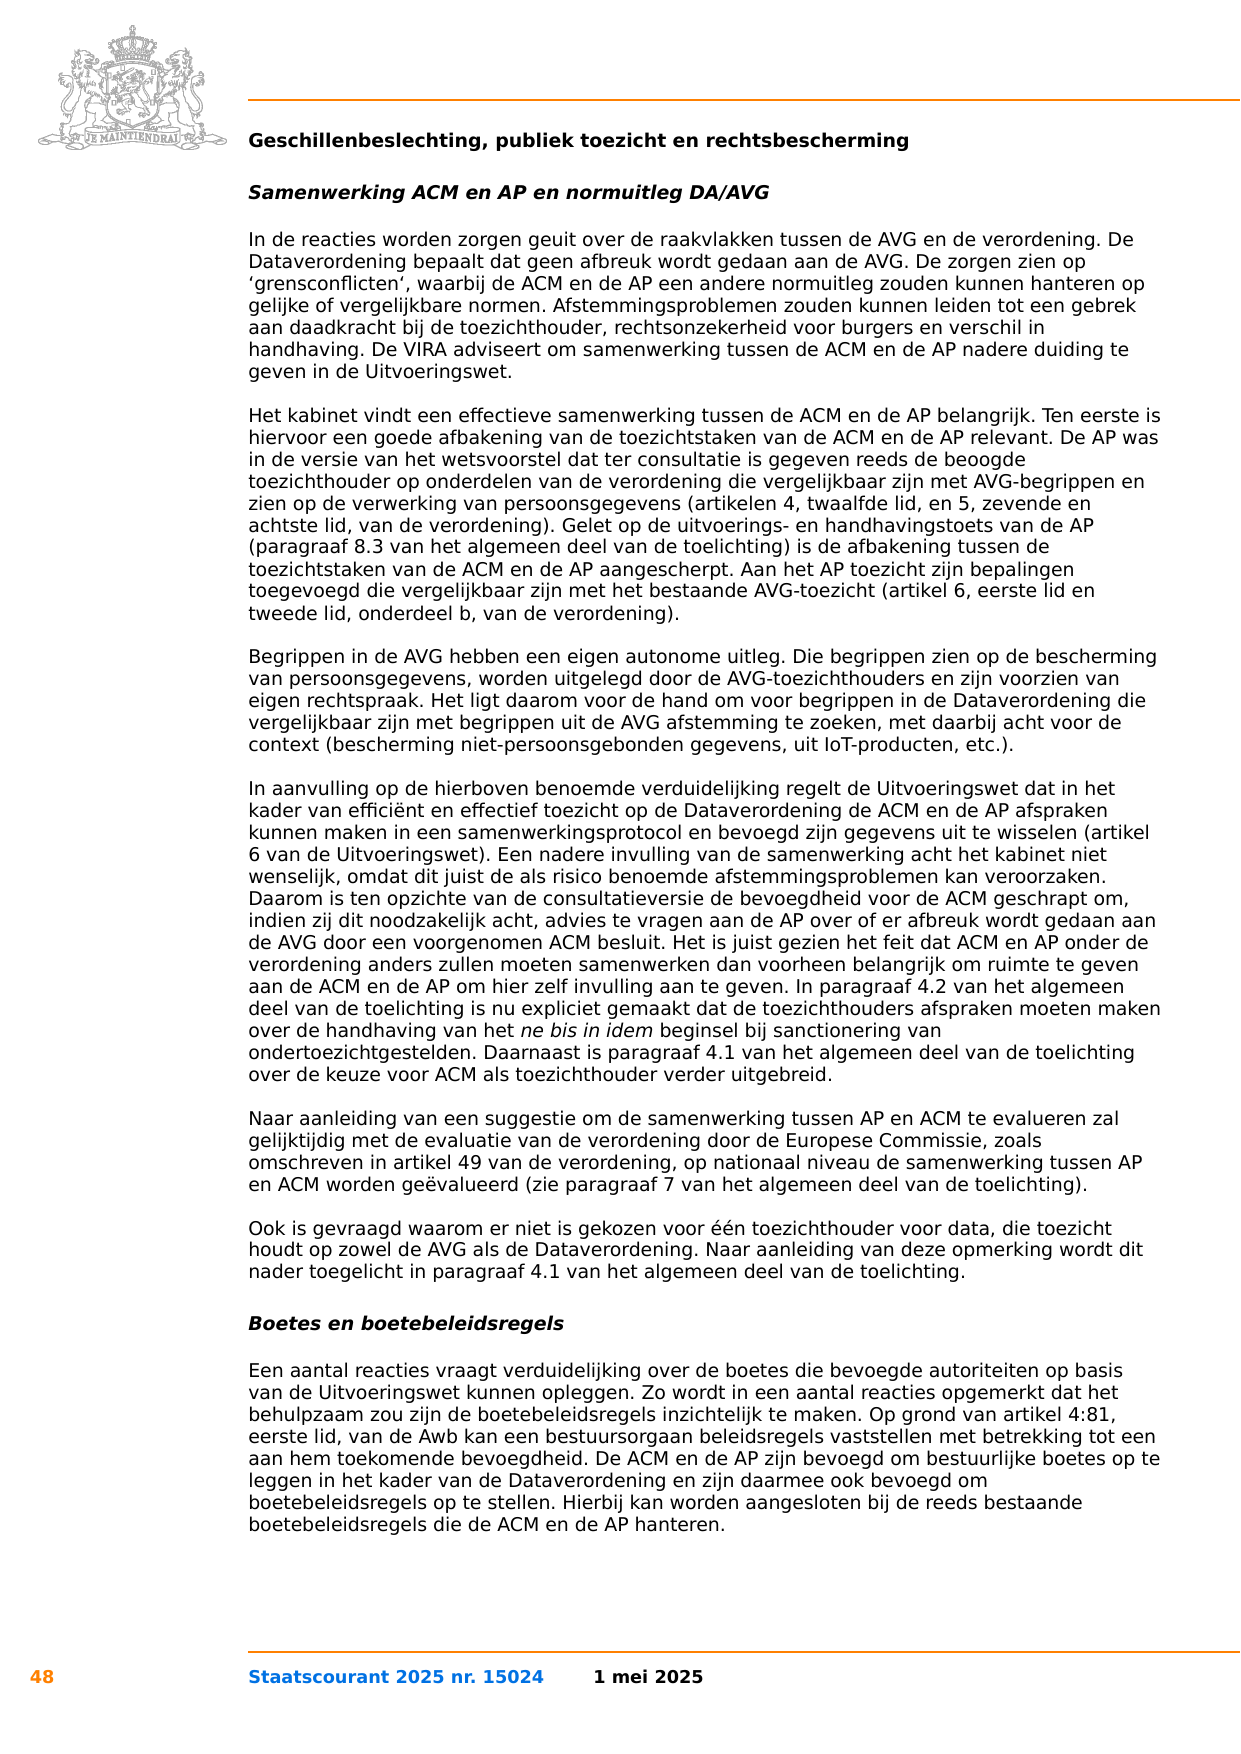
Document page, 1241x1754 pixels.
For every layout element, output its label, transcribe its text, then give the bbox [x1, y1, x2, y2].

text Ook is gevraagd waarom er niet is gekozen voor één toezichthouder voor data, die toezicht houdt op zowel de AVG als de Dataverordening. Naar aanleiding van deze opmerking wordt dit nader toegelicht in paragraaf 4.1 van het algemeen deel van de toelichting. [248, 1217, 1163, 1283]
text Een aantal reacties vraagt verduidelijking over de boetes die bevoegde autoriteiten op basis van de Uitvoeringswet kunnen opleggen. Zo wordt in een aantal reacties opgemerkt dat het behulpzaam zou zijn de boetebeleidsregels inzichtelijk te maken. Op grond van artikel 4:81, eerste lid, van de Awb kan een bestuursorgaan beleidsregels vaststellen met betrekking tot een aan hem toekomende bevoegdheid. De ACM en de AP zijn bevoegd om bestuurlijke boetes op te leggen in het kader van de Dataverordening en zijn daarmee ook bevoegd om boetebeleidsregels op te stellen. Hierbij kan worden aangesloten bij de reeds bestaande boetebeleidsregels die de ACM en de AP hanteren. [248, 1360, 1163, 1536]
text In aanvulling op de hierboven benoemde verduidelijking regelt de Uitvoeringswet dat in het kader van efficiënt en effectief toezicht op de Dataverordening de ACM en de AP afspraken kunnen maken in een samenwerkingsprotocol en bevoegd zijn gegevens uit te wisselen (artikel 6 van de Uitvoeringswet). Een nadere invulling van de samenwerking acht het kabinet niet wenselijk, omdat dit juist de als risico benoemde afstemmingsproblemen kan veroorzaken. Daarom is ten opzichte van de consultatieversie de bevoegdheid voor de ACM geschrapt om, indien zij dit noodzakelijk acht, advies te vragen aan de AP over of er afbreuk wordt gedaan aan de AVG door een voorgenomen ACM besluit. Het is juist gezien het feit dat ACM en AP onder de verordening anders zullen moeten samenwerken dan voorheen belangrijk om ruimte te geven aan de ACM en de AP om hier zelf invulling aan te geven. In paragraaf 4.2 van het algemeen deel van de toelichting is nu expliciet gemaakt dat de toezichthouders afspraken moeten maken over de handhaving van het ne bis in idem beginsel bij sanctionering van ondertoezichtgestelden. Daarnaast is paragraaf 4.1 van het algemeen deel van de toelichting over de keuze voor ACM als toezichthouder verder uitgebreid. [248, 778, 1163, 1086]
subtitle Boetes en boetebeleidsregels [248, 1313, 1163, 1335]
subtitle Geschillenbeslechting, publiek toezicht en rechtsbescherming [248, 130, 1163, 152]
picture [38, 25, 227, 150]
text In de reacties worden zorgen geuit over de raakvlakken tussen de AVG en de verordening. De Dataverordening bepaalt dat geen afbreuk wordt gedaan aan de AVG. De zorgen zien op ‘grensconflicten‘, waarbij de ACM en de AP een andere normuitleg zouden kunnen hanteren op gelijke of vergelijkbare normen. Afstemmingsproblemen zouden kunnen leiden tot een gebrek aan daadkracht bij de toezichthouder, rechtsonzekerheid voor burgers en verschil in handhaving. De VIRA adviseert om samenwerking tussen de ACM en de AP nadere duiding te geven in de Uitvoeringswet. [248, 229, 1163, 383]
subtitle Samenwerking ACM en AP en normuitleg DA/AVG [248, 182, 1163, 204]
text Begrippen in de AVG hebben een eigen autonome uitleg. Die begrippen zien op de bescherming van persoonsgegevens, worden uitgelegd door de AVG-toezichthouders en zijn voorzien van eigen rechtspraak. Het ligt daarom voor de hand om voor begrippen in de Dataverordening die vergelijkbaar zijn met begrippen uit de AVG afstemming te zoeken, met daarbij acht voor de context (bescherming niet-persoonsgebonden gegevens, uit IoT-producten, etc.). [248, 646, 1163, 756]
text Het kabinet vindt een effectieve samenwerking tussen de ACM en de AP belangrijk. Ten eerste is hiervoor een goede afbakening van de toezichtstaken van de ACM en de AP relevant. De AP was in de versie van het wetsvoorstel dat ter consultatie is gegeven reeds de beoogde toezichthouder op onderdelen van de verordening die vergelijkbaar zijn met AVG-begrippen en zien op de verwerking van persoonsgegevens (artikelen 4, twaalfde lid, en 5, zevende en achtste lid, van de verordening). Gelet op de uitvoerings- en handhavingstoets van de AP (paragraaf 8.3 van het algemeen deel van de toelichting) is de afbakening tussen de toezichtstaken van de ACM en de AP aangescherpt. Aan het AP toezicht zijn bepalingen toegevoegd die vergelijkbaar zijn met het bestaande AVG-toezicht (artikel 6, eerste lid en tweede lid, onderdeel b, van de verordening). [248, 404, 1163, 624]
text Naar aanleiding van een suggestie om de samenwerking tussen AP en ACM te evalueren zal gelijktijdig met de evaluatie van de verordening door de Europese Commissie, zoals omschreven in artikel 49 van de verordening, op nationaal niveau de samenwerking tussen AP en ACM worden geëvalueerd (zie paragraaf 7 van het algemeen deel van de toelichting). [248, 1108, 1163, 1196]
